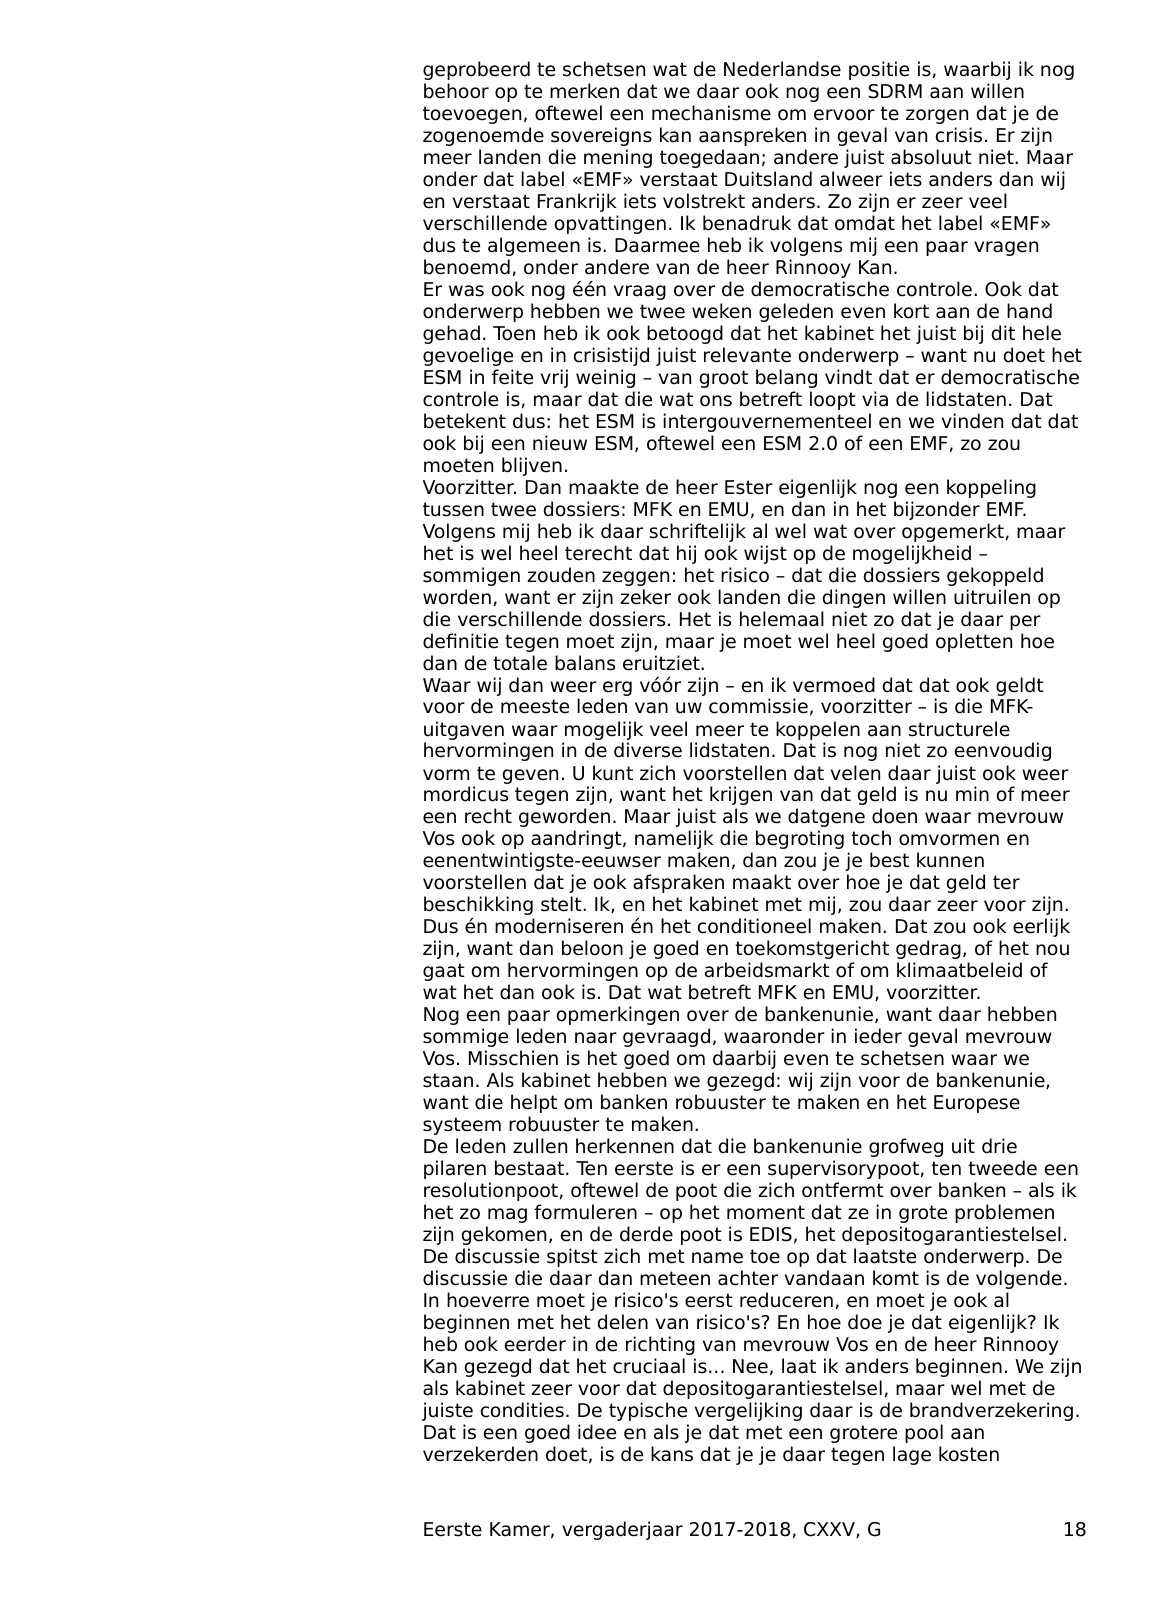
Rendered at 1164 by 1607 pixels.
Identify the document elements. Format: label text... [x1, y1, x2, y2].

text geprobeerd te schetsen wat de Nederlandse positie is, waarbij ik nog behoor op te merken dat we daar ook nog een SDRM aan willen toevoegen, oftewel een mechanisme om ervoor te zorgen dat je de zogenoemde sovereigns kan aanspreken in geval van crisis. Er zijn meer landen die mening toegedaan; andere juist absoluut niet. Maar onder dat label «EMF» verstaat Duitsland alweer iets anders dan wij en verstaat Frankrijk iets volstrekt anders. Zo zijn er zeer veel verschillende opvattingen. Ik benadruk dat omdat het label «EMF» dus te algemeen is. Daarmee heb ik volgens mij een paar vragen benoemd, onder andere van de heer Rinnooy Kan. [422, 59, 1087, 279]
text Voorzitter. Dan maakte de heer Ester eigenlijk nog een koppeling tussen twee dossiers: MFK en EMU, en dan in het bijzonder EMF. Volgens mij heb ik daar schriftelijk al wel wat over opgemerkt, maar het is wel heel terecht dat hij ook wijst op de mogelijkheid – sommigen zouden zeggen: het risico – dat die dossiers gekoppeld worden, want er zijn zeker ook landen die dingen willen uitruilen op die verschillende dossiers. Het is helemaal niet zo dat je daar per definitie tegen moet zijn, maar je moet wel heel goed opletten hoe dan de totale balans eruitziet. [422, 477, 1087, 674]
text Waar wij dan weer erg vóór zijn – en ik vermoed dat dat ook geldt voor de meeste leden van uw commissie, voorzitter – is die MFK-uitgaven waar mogelijk veel meer te koppelen aan structurele hervormingen in de diverse lidstaten. Dat is nog niet zo eenvoudig vorm te geven. U kunt zich voorstellen dat velen daar juist ook weer mordicus tegen zijn, want het krijgen van dat geld is nu min of meer een recht geworden. Maar juist als we datgene doen waar mevrouw Vos ook op aandringt, namelijk die begroting toch omvormen en eenentwintigste-eeuwser maken, dan zou je je best kunnen voorstellen dat je ook afspraken maakt over hoe je dat geld ter beschikking stelt. Ik, en het kabinet met mij, zou daar zeer voor zijn. Dus én moderniseren én het conditioneel maken. Dat zou ook eerlijk zijn, want dan beloon je goed en toekomstgericht gedrag, of het nou gaat om hervormingen op de arbeidsmarkt of om klimaatbeleid of wat het dan ook is. Dat wat betreft MFK en EMU, voorzitter. [422, 674, 1087, 1004]
text De leden zullen herkennen dat die bankenunie grofweg uit drie pilaren bestaat. Ten eerste is er een supervisorypoot, ten tweede een resolutionpoot, oftewel de poot die zich ontfermt over banken – als ik het zo mag formuleren – op het moment dat ze in grote problemen zijn gekomen, en de derde poot is EDIS, het depositogarantiestelsel. De discussie spitst zich met name toe op dat laatste onderwerp. De discussie die daar dan meteen achter vandaan komt is de volgende. In hoeverre moet je risico's eerst reduceren, en moet je ook al beginnen met het delen van risico's? En hoe doe je dat eigenlijk? Ik heb ook eerder in de richting van mevrouw Vos en de heer Rinnooy Kan gezegd dat het cruciaal is... Nee, laat ik anders beginnen. We zijn als kabinet zeer voor dat depositogarantiestelsel, maar wel met de juiste condities. De typische vergelijking daar is de brandverzekering. Dat is een goed idee en als je dat met een grotere pool aan verzekerden doet, is de kans dat je je daar tegen lage kosten [422, 1136, 1087, 1466]
text Er was ook nog één vraag over de democratische controle. Ook dat onderwerp hebben we twee weken geleden even kort aan de hand gehad. Toen heb ik ook betoogd dat het kabinet het juist bij dit hele gevoelige en in crisistijd juist relevante onderwerp – want nu doet het ESM in feite vrij weinig – van groot belang vindt dat er democratische controle is, maar dat die wat ons betreft loopt via de lidstaten. Dat betekent dus: het ESM is intergouvernementeel en we vinden dat dat ook bij een nieuw ESM, oftewel een ESM 2.0 of een EMF, zo zou moeten blijven. [422, 279, 1087, 477]
text Nog een paar opmerkingen over de bankenunie, want daar hebben sommige leden naar gevraagd, waaronder in ieder geval mevrouw Vos. Misschien is het goed om daarbij even te schetsen waar we staan. Als kabinet hebben we gezegd: wij zijn voor de bankenunie, want die helpt om banken robuuster te maken en het Europese systeem robuuster te maken. [422, 1004, 1087, 1136]
